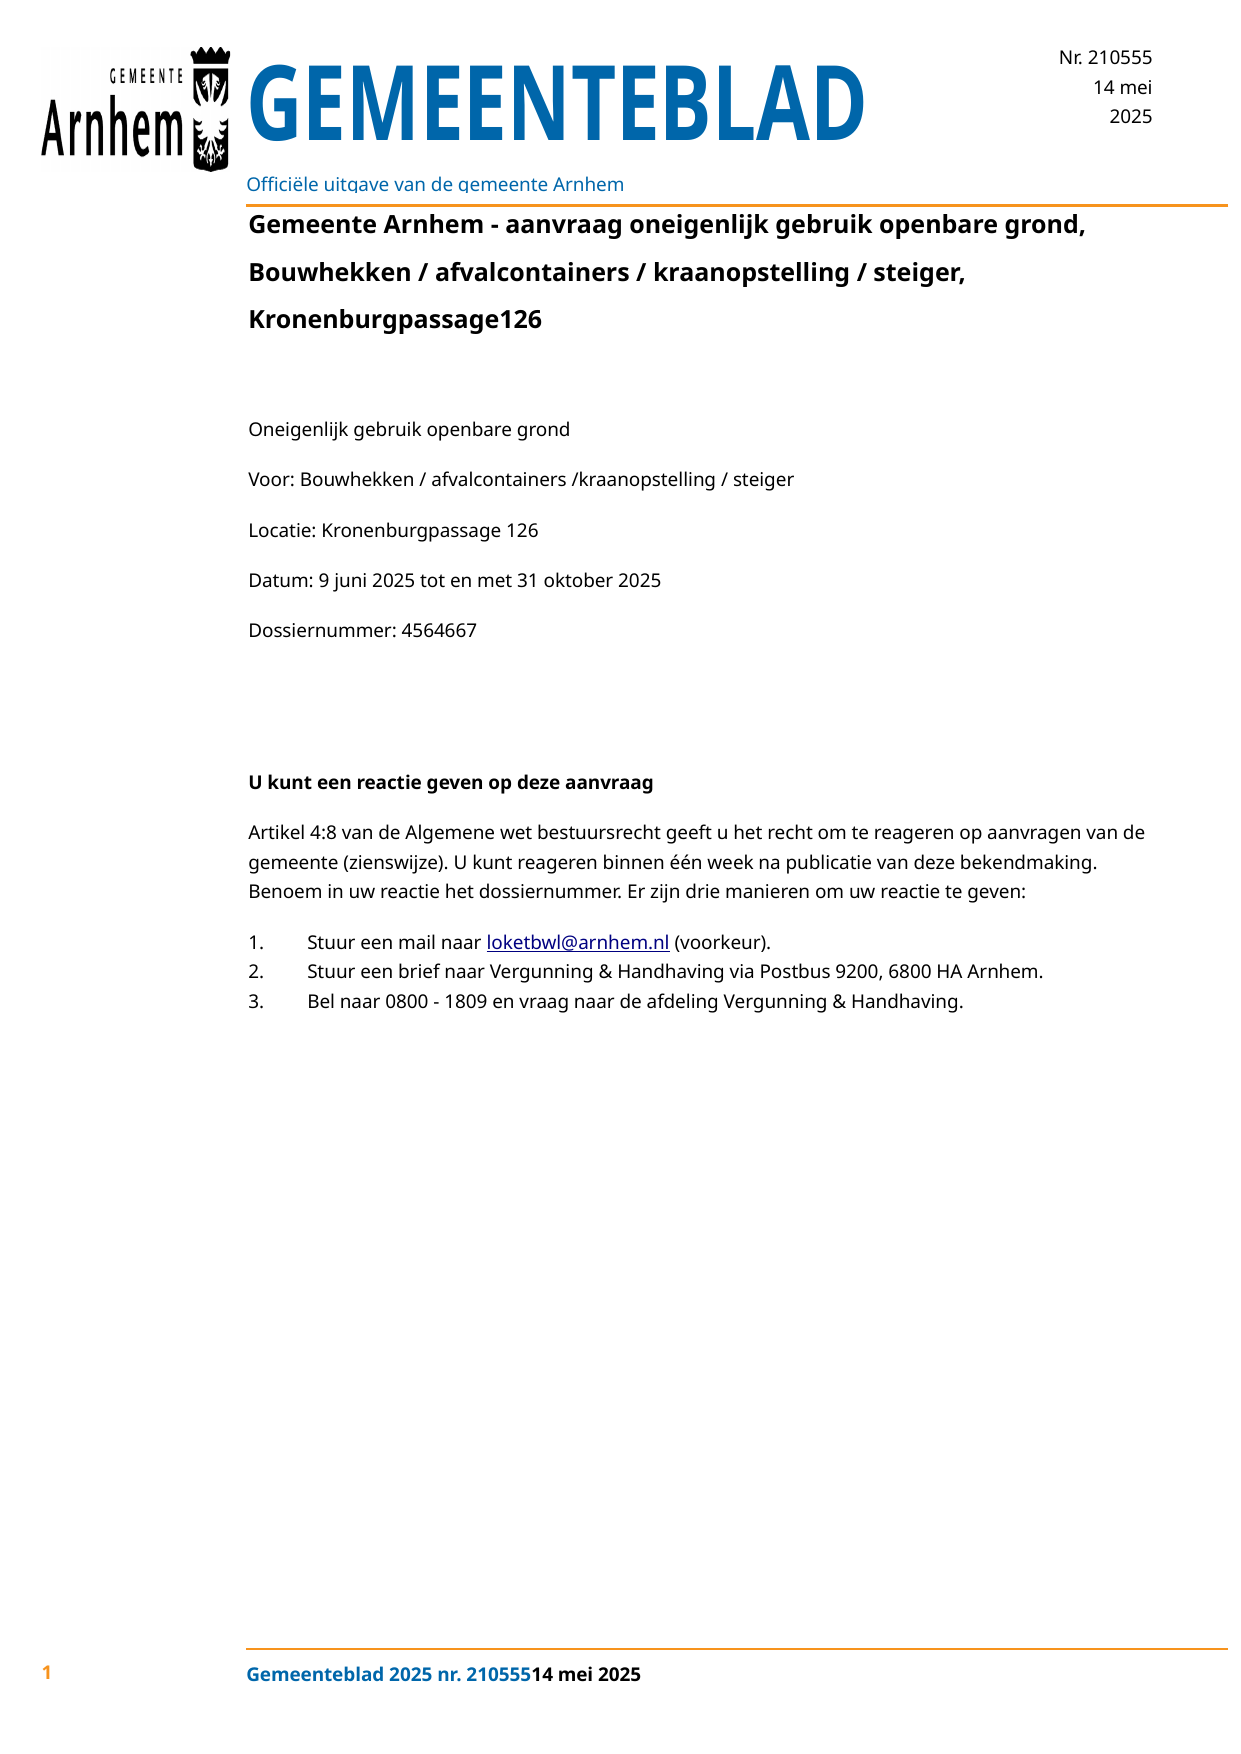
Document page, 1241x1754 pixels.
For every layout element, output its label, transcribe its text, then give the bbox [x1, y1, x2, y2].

picture [41, 47, 231, 172]
list Bel naar 0800 - 1809 en vraag naar de afdeling Vergunning & Handhaving. [248, 988, 1152, 1014]
text U kunt een reactie geven op deze aanvraag [248, 769, 1152, 794]
text Gemeente Arnhem - aanvraag oneigenlijk gebruik openbare grond, Bouwhekken / afvalcontainers / kraanopstelling / steiger, Kronenburgpassage126 [248, 207, 1152, 336]
text Oneigenlijk gebruik openbare grond [248, 416, 1152, 442]
text Voor: Bouwhekken / afvalcontainers /kraanopstelling / steiger [248, 466, 1152, 492]
list Stuur een mail naar loketbwl@arnhem.nl (voorkeur). [248, 929, 1152, 954]
list Stuur een brief naar Vergunning & Handhaving via Postbus 9200, 6800 HA Arnhem. [248, 958, 1152, 984]
text Datum: 9 juni 2025 tot en met 31 oktober 2025 [248, 567, 1152, 593]
text Artikel 4:8 van de Algemene wet bestuursrecht geeft u het recht om te reageren op aanvragen van de gemeente (zienswijze). U kunt reageren binnen één week na publicatie van deze bekendmaking. Benoem in uw reactie het dossiernummer. Er zijn drie manieren om uw reactie te geven: [248, 819, 1152, 904]
text Locatie: Kronenburgpassage 126 [248, 517, 1152, 542]
text Dossiernummer: 4564667 [248, 618, 1152, 643]
